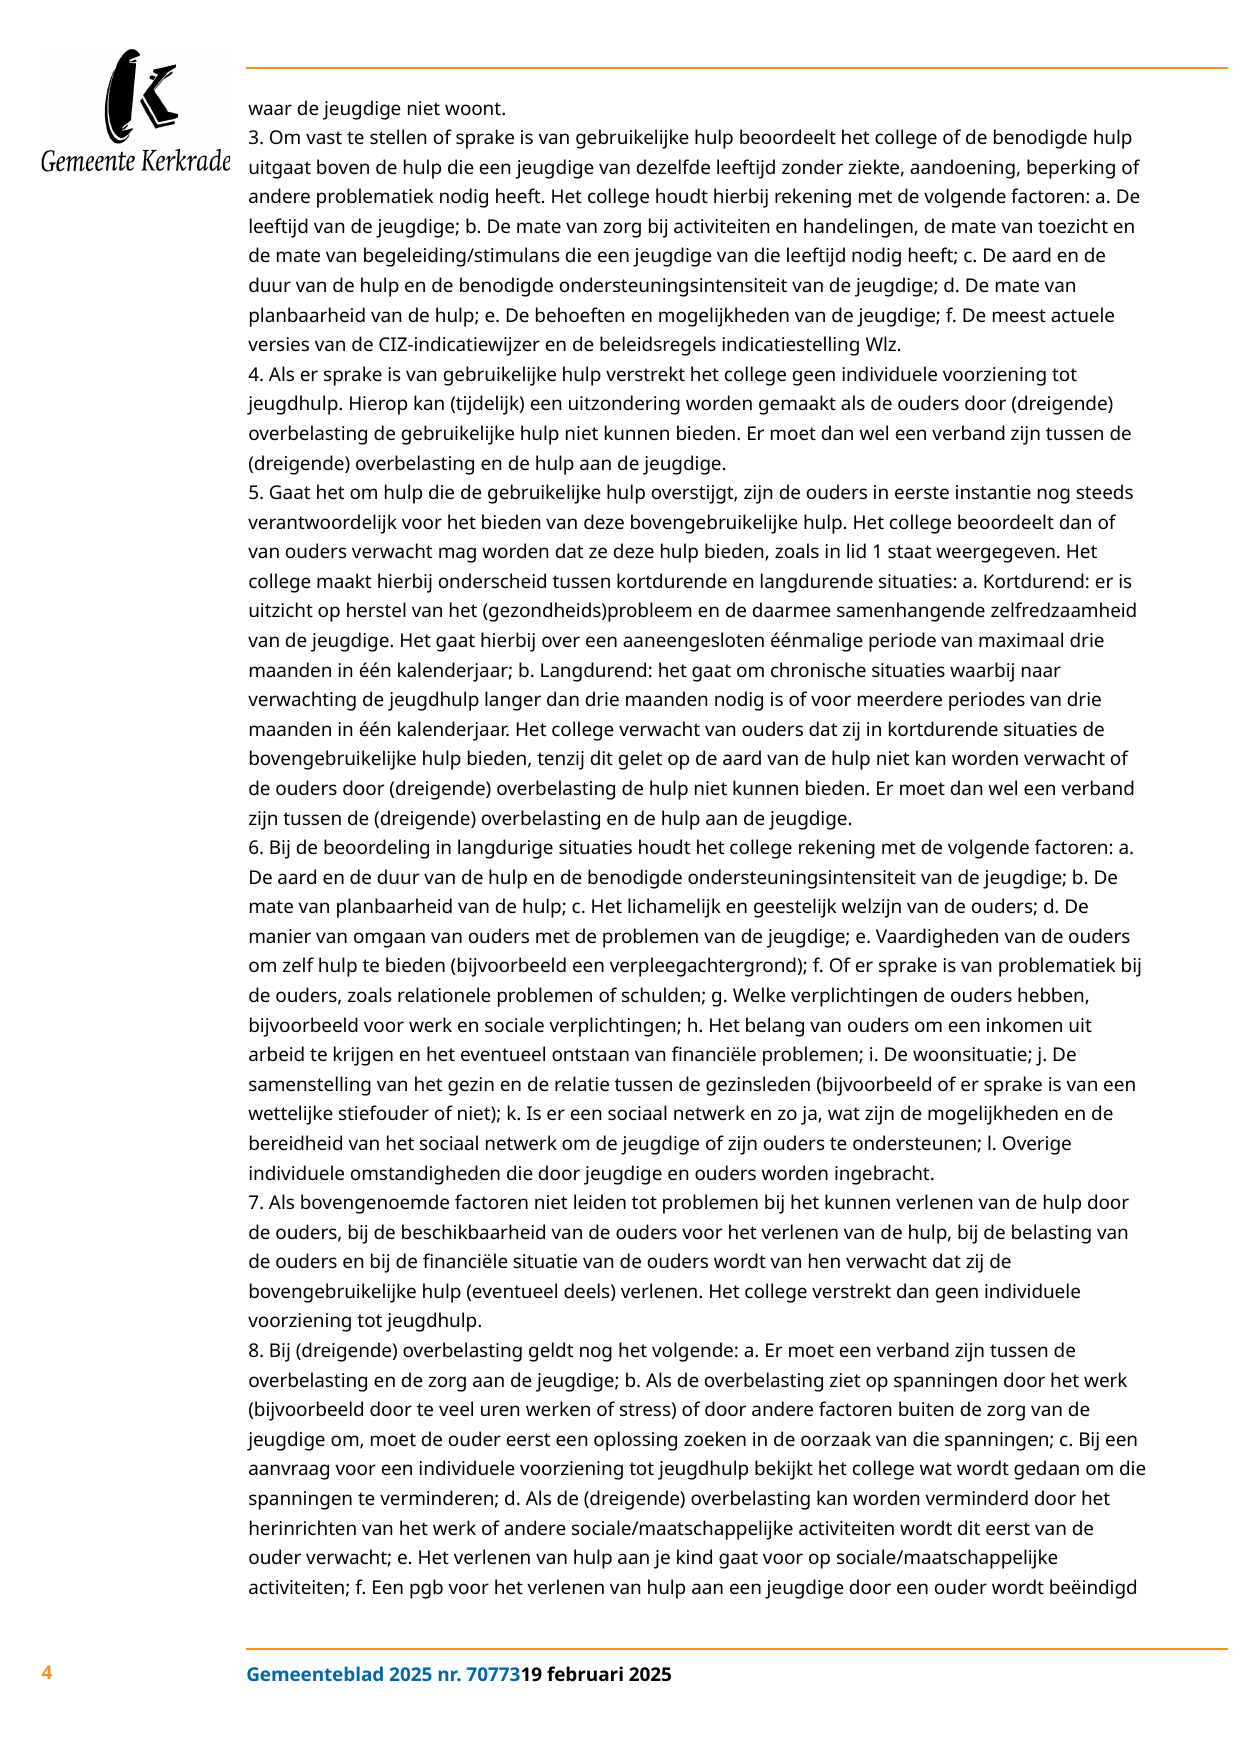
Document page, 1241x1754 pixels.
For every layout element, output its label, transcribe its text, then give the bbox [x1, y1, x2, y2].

text 8. Bij (dreigende) overbelasting geldt nog het volgende: a. Er moet een verband zijn tussen de overbelasting en de zorg aan de jeugdige; b. Als de overbelasting ziet op spanningen door het werk (bijvoorbeeld door te veel uren werken of stress) of door andere factoren buiten de zorg van de jeugdige om, moet de ouder eerst een oplossing zoeken in de oorzaak van die spanningen; c. Bij een aanvraag voor een individuele voorziening tot jeugdhulp bekijkt het college wat wordt gedaan om die spanningen te verminderen; d. Als de (dreigende) overbelasting kan worden verminderd door het herinrichten van het werk of andere sociale/maatschappelijke activiteiten wordt dit eerst van de ouder verwacht; e. Het verlenen van hulp aan je kind gaat voor op sociale/maatschappelijke activiteiten; f. Een pgb voor het verlenen van hulp aan een jeugdige door een ouder wordt beëindigd [248, 1337, 1152, 1600]
text 3. Om vast te stellen of sprake is van gebruikelijke hulp beoordeelt het college of de benodigde hulp uitgaat boven de hulp die een jeugdige van dezelfde leeftijd zonder ziekte, aandoening, beperking of andere problematiek nodig heeft. Het college houdt hierbij rekening met de volgende factoren: a. De leeftijd van de jeugdige; b. De mate van zorg bij activiteiten en handelingen, de mate van toezicht en de mate van begeleiding/stimulans die een jeugdige van die leeftijd nodig heeft; c. De aard en de duur van de hulp en de benodigde ondersteuningsintensiteit van de jeugdige; d. De mate van planbaarheid van de hulp; e. De behoeften en mogelijkheden van de jeugdige; f. De meest actuele versies van de CIZ-indicatiewijzer en de beleidsregels indicatiestelling Wlz. [248, 124, 1152, 357]
text 7. Als bovengenoemde factoren niet leiden tot problemen bij het kunnen verlenen van de hulp door de ouders, bij de beschikbaarheid van de ouders voor het verlenen van de hulp, bij de belasting van de ouders en bij de financiële situatie van de ouders wordt van hen verwacht dat zij de bovengebruikelijke hulp (eventueel deels) verlenen. Het college verstrekt dan geen individuele voorziening tot jeugdhulp. [248, 1189, 1152, 1333]
text 5. Gaat het om hulp die de gebruikelijke hulp overstijgt, zijn de ouders in eerste instantie nog steeds verantwoordelijk voor het bieden van deze bovengebruikelijke hulp. Het college beoordeelt dan of van ouders verwacht mag worden dat ze deze hulp bieden, zoals in lid 1 staat weergegeven. Het college maakt hierbij onderscheid tussen kortdurende en langdurende situaties: a. Kortdurend: er is uitzicht op herstel van het (gezondheids)probleem en de daarmee samenhangende zelfredzaamheid van de jeugdige. Het gaat hierbij over een aaneengesloten éénmalige periode van maximaal drie maanden in één kalenderjaar; b. Langdurend: het gaat om chronische situaties waarbij naar verwachting de jeugdhulp langer dan drie maanden nodig is of voor meerdere periodes van drie maanden in één kalenderjaar. Het college verwacht van ouders dat zij in kortdurende situaties de bovengebruikelijke hulp bieden, tenzij dit gelet op de aard van de hulp niet kan worden verwacht of de ouders door (dreigende) overbelasting de hulp niet kunnen bieden. Er moet dan wel een verband zijn tussen de (dreigende) overbelasting en de hulp aan de jeugdige. [248, 479, 1152, 831]
text 4. Als er sprake is van gebruikelijke hulp verstrekt het college geen individuele voorziening tot jeugdhulp. Hierop kan (tijdelijk) een uitzondering worden gemaakt als de ouders door (dreigende) overbelasting de gebruikelijke hulp niet kunnen bieden. Er moet dan wel een verband zijn tussen de (dreigende) overbelasting en de hulp aan de jeugdige. [248, 361, 1152, 476]
text waar de jeugdige niet woont. [248, 95, 1152, 121]
text 6. Bij de beoordeling in langdurige situaties houdt het college rekening met de volgende factoren: a. De aard en de duur van de hulp en de benodigde ondersteuningsintensiteit van de jeugdige; b. De mate van planbaarheid van de hulp; c. Het lichamelijk en geestelijk welzijn van de ouders; d. De manier van omgaan van ouders met de problemen van de jeugdige; e. Vaardigheden van de ouders om zelf hulp te bieden (bijvoorbeeld een verpleegachtergrond); f. Of er sprake is van problematiek bij de ouders, zoals relationele problemen of schulden; g. Welke verplichtingen de ouders hebben, bijvoorbeeld voor werk en sociale verplichtingen; h. Het belang van ouders om een inkomen uit arbeid te krijgen en het eventueel ontstaan van financiële problemen; i. De woonsituatie; j. De samenstelling van het gezin en de relatie tussen de gezinsleden (bijvoorbeeld of er sprake is van een wettelijke stiefouder of niet); k. Is er een sociaal netwerk en zo ja, wat zijn de mogelijkheden en de bereidheid van het sociaal netwerk om de jeugdige of zijn ouders te ondersteunen; l. Overige individuele omstandigheden die door jeugdige en ouders worden ingebracht. [248, 834, 1152, 1186]
picture [41, 47, 231, 172]
